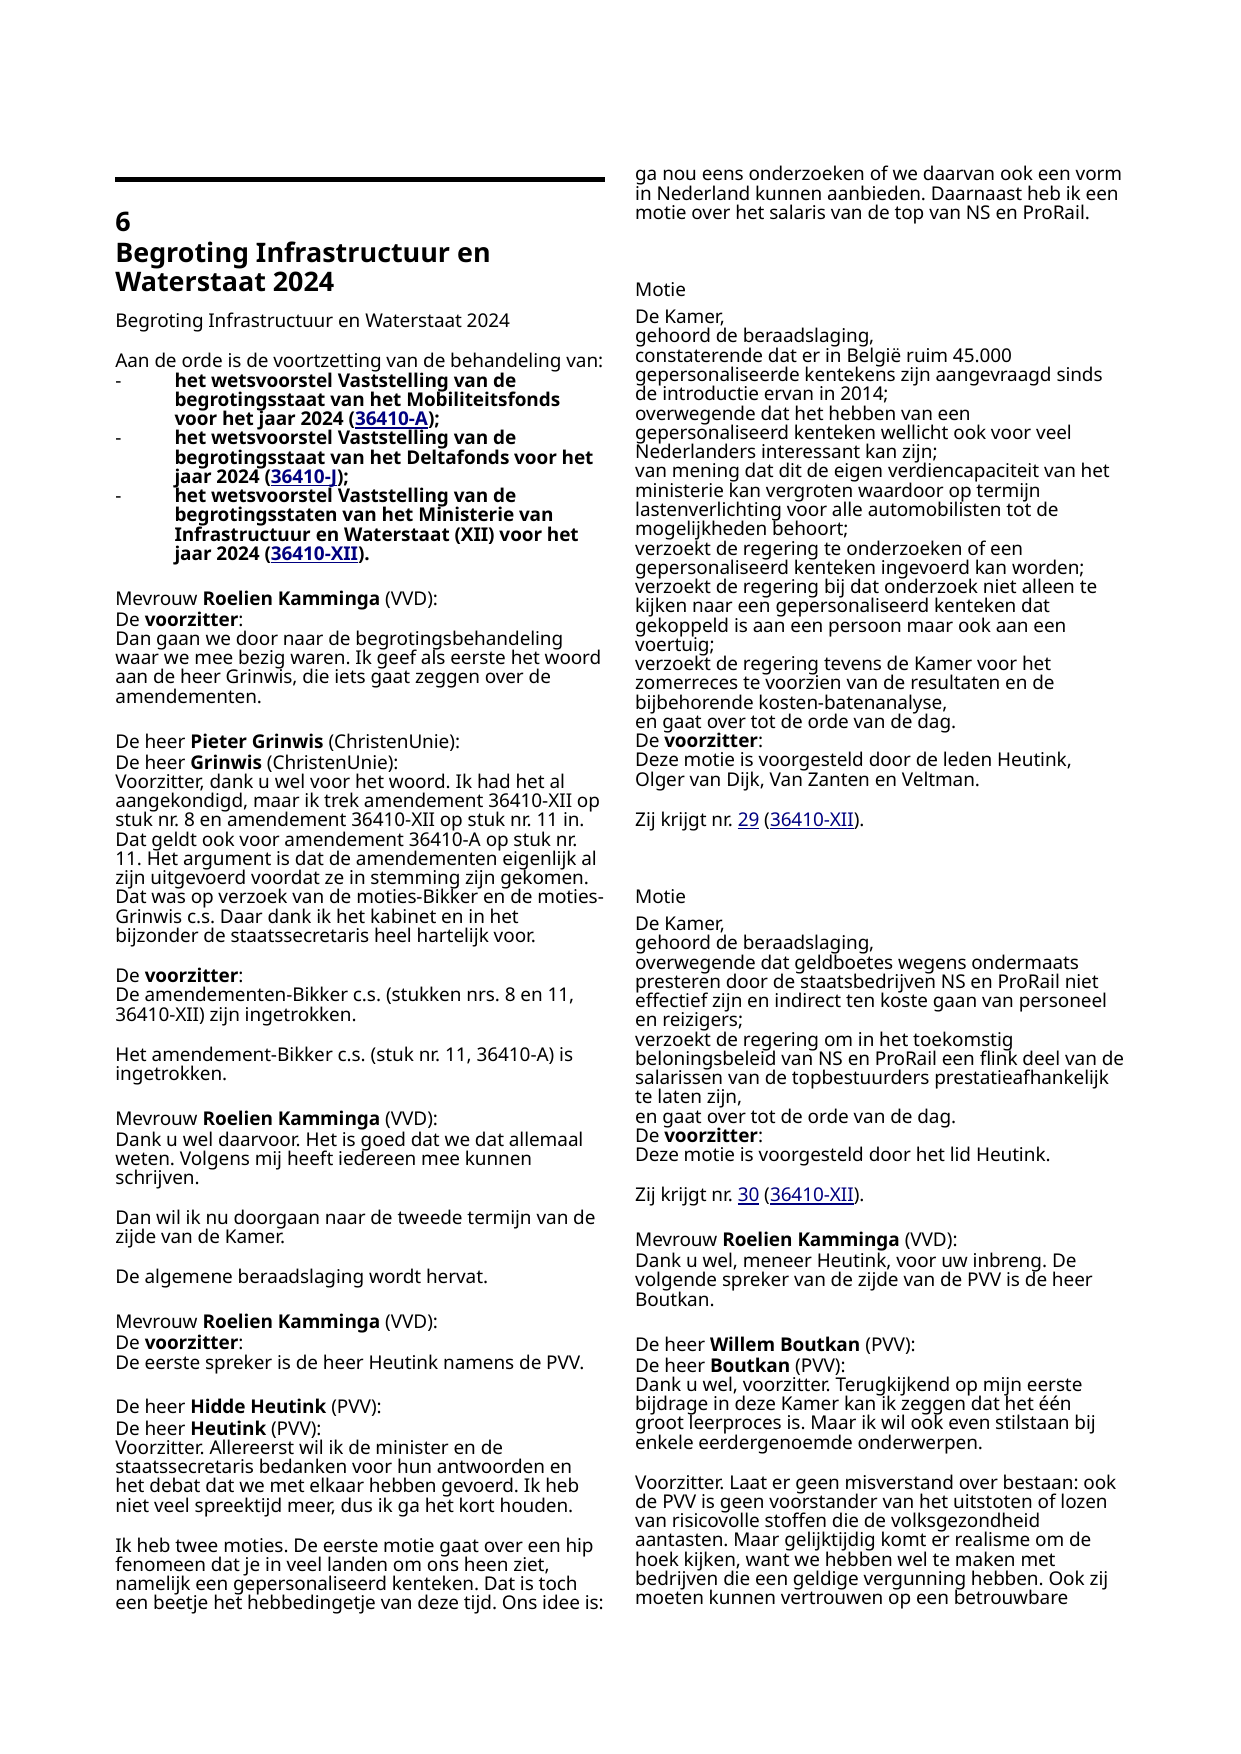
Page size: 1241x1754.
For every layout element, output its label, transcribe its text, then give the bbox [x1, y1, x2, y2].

text Mevrouw Roelien Kamminga (VVD): [115, 1105, 605, 1131]
text Voorzitter, dank u wel voor het woord. Ik had het al aangekondigd, maar ik trek amendement 36410-XII op stuk nr. 8 en amendement 36410-XII op stuk nr. 11 in. Dat geldt ook voor amendement 36410-A op stuk nr. 11. Het argument is dat de amendementen eigenlijk al zijn uitgevoerd voordat ze in stemming zijn gekomen. Dat was op verzoek van de moties-Bikker en de moties-Grinwis c.s. Daar dank ik het kabinet en in het bijzonder de staatssecretaris heel hartelijk voor. [115, 773, 605, 946]
list het wetsvoorstel Vaststelling van de begrotingsstaat van het Deltafonds voor het jaar 2024 (36410-J); [115, 429, 605, 487]
text Motie [635, 277, 1125, 302]
list het wetsvoorstel Vaststelling van de begrotingsstaat van het Mobiliteitsfonds voor het jaar 2024 (36410-A); [115, 372, 605, 429]
text Aan de orde is de voortzetting van de behandeling van: [115, 352, 605, 372]
text Mevrouw Roelien Kamminga (VVD): [115, 585, 605, 611]
text Mevrouw Roelien Kamminga (VVD): [635, 1226, 1125, 1252]
text overwegende dat het hebben van een gepersonaliseerd kenteken wellicht ook voor veel Nederlanders interessant kan zijn; [635, 404, 1125, 462]
text Mevrouw Roelien Kamminga (VVD): [115, 1309, 605, 1334]
text Zij krijgt nr. 30 (36410-XII). [635, 1186, 1125, 1206]
text De heer Pieter Grinwis (ChristenUnie): [115, 728, 605, 754]
text De Kamer, [635, 915, 1125, 934]
text Begroting Infrastructuur en Waterstaat 2024 [115, 239, 605, 312]
text Dank u wel daarvoor. Het is goed dat we dat allemaal weten. Volgens mij heeft iedereen mee kunnen schrijven. [115, 1131, 605, 1188]
text Motie [635, 883, 1125, 909]
text verzoekt de regering tevens de Kamer voor het zomerreces te voorzien van de resultaten en de bijbehorende kosten-batenanalyse, [635, 655, 1125, 713]
text Zij krijgt nr. 29 (36410-XII). [635, 811, 1125, 830]
text De heer Boutkan (PVV): [635, 1357, 1125, 1376]
text De heer Grinwis (ChristenUnie): [115, 754, 605, 773]
text gehoord de beraadslaging, [635, 327, 1125, 347]
text en gaat over tot de orde van de dag. [635, 713, 1125, 732]
text gehoord de beraadslaging, [635, 934, 1125, 954]
text De heer Heutink (PVV): [115, 1419, 605, 1439]
text verzoekt de regering bij dat onderzoek niet alleen te kijken naar een gepersonaliseerd kenteken dat gekoppeld is aan een persoon maar ook aan een voertuig; [635, 578, 1125, 655]
text De voorzitter: [115, 611, 605, 630]
text De voorzitter: [635, 732, 1125, 751]
text overwegende dat geldboetes wegens ondermaats presteren door de staatsbedrijven NS en ProRail niet effectief zijn en indirect ten koste gaan van personeel en reizigers; [635, 954, 1125, 1031]
text Dank u wel, meneer Heutink, voor uw inbreng. De volgende spreker van de zijde van de PVV is de heer Boutkan. [635, 1252, 1125, 1310]
text De heer Hidde Heutink (PVV): [115, 1394, 605, 1419]
text De Kamer, [635, 308, 1125, 327]
text De algemene beraadslaging wordt hervat. [115, 1268, 605, 1288]
text De voorzitter: [635, 1127, 1125, 1146]
text Dan gaan we door naar de begrotingsbehandeling waar we mee bezig waren. Ik geef als eerste het woord aan de heer Grinwis, die iets gaat zeggen over de amendementen. [115, 630, 605, 707]
text Voorzitter. Allereerst wil ik de minister en de staatssecretaris bedanken voor hun antwoorden en het debat dat we met elkaar hebben gevoerd. Ik heb niet veel spreektijd meer, dus ik ga het kort houden. [115, 1439, 605, 1516]
text van mening dat dit de eigen verdiencapaciteit van het ministerie kan vergroten waardoor op termijn lastenverlichting voor alle automobilisten tot de mogelijkheden behoort; [635, 462, 1125, 539]
text Deze motie is voorgesteld door de leden Heutink, Olger van Dijk, Van Zanten en Veltman. [635, 751, 1125, 790]
text Deze motie is voorgesteld door het lid Heutink. [635, 1146, 1125, 1166]
text verzoekt de regering te onderzoeken of een gepersonaliseerd kenteken ingevoerd kan worden; [635, 539, 1125, 578]
text verzoekt de regering om in het toekomstig beloningsbeleid van NS en ProRail een flink deel van de salarissen van de topbestuurders prestatieafhankelijk te laten zijn, [635, 1031, 1125, 1108]
text 6 [115, 203, 605, 239]
text De heer Willem Boutkan (PVV): [635, 1331, 1125, 1357]
text ga nou eens onderzoeken of we daarvan ook een vorm in Nederland kunnen aanbieden. Daarnaast heb ik een motie over het salaris van de top van NS en ProRail. [635, 165, 1125, 223]
list het wetsvoorstel Vaststelling van de begrotingsstaten van het Ministerie van Infrastructuur en Waterstaat (XII) voor het jaar 2024 (36410-XII). [115, 487, 605, 564]
text Dank u wel, voorzitter. Terugkijkend op mijn eerste bijdrage in deze Kamer kan ik zeggen dat het één groot leerproces is. Maar ik wil ook even stilstaan bij enkele eerdergenoemde onderwerpen. [635, 1376, 1125, 1453]
text De voorzitter: [115, 1334, 605, 1354]
text constaterende dat er in België ruim 45.000 gepersonaliseerde kentekens zijn aangevraagd sinds de introductie ervan in 2014; [635, 347, 1125, 404]
text en gaat over tot de orde van de dag. [635, 1108, 1125, 1127]
text De amendementen-Bikker c.s. (stukken nrs. 8 en 11, 36410-XII) zijn ingetrokken. [115, 986, 605, 1025]
text Voorzitter. Laat er geen misverstand over bestaan: ook de PVV is geen voorstander van het uitstoten of lozen van risicovolle stoffen die de volksgezondheid aantasten. Maar gelijktijdig komt er realisme om de hoek kijken, want we hebben wel te maken met bedrijven die een geldige vergunning hebben. Ook zij moeten kunnen vertrouwen op een betrouwbare [635, 1474, 1125, 1608]
text De eerste spreker is de heer Heutink namens de PVV. [115, 1354, 605, 1373]
text Ik heb twee moties. De eerste motie gaat over een hip fenomeen dat je in veel landen om ons heen ziet, namelijk een gepersonaliseerd kenteken. Dat is toch een beetje het hebbedingetje van deze tijd. Ons idee is: [115, 1537, 605, 1614]
text Het amendement-Bikker c.s. (stuk nr. 11, 36410-A) is ingetrokken. [115, 1046, 605, 1084]
text Dan wil ik nu doorgaan naar de tweede termijn van de zijde van de Kamer. [115, 1209, 605, 1248]
text Begroting Infrastructuur en Waterstaat 2024 [115, 312, 605, 332]
text De voorzitter: [115, 967, 605, 986]
